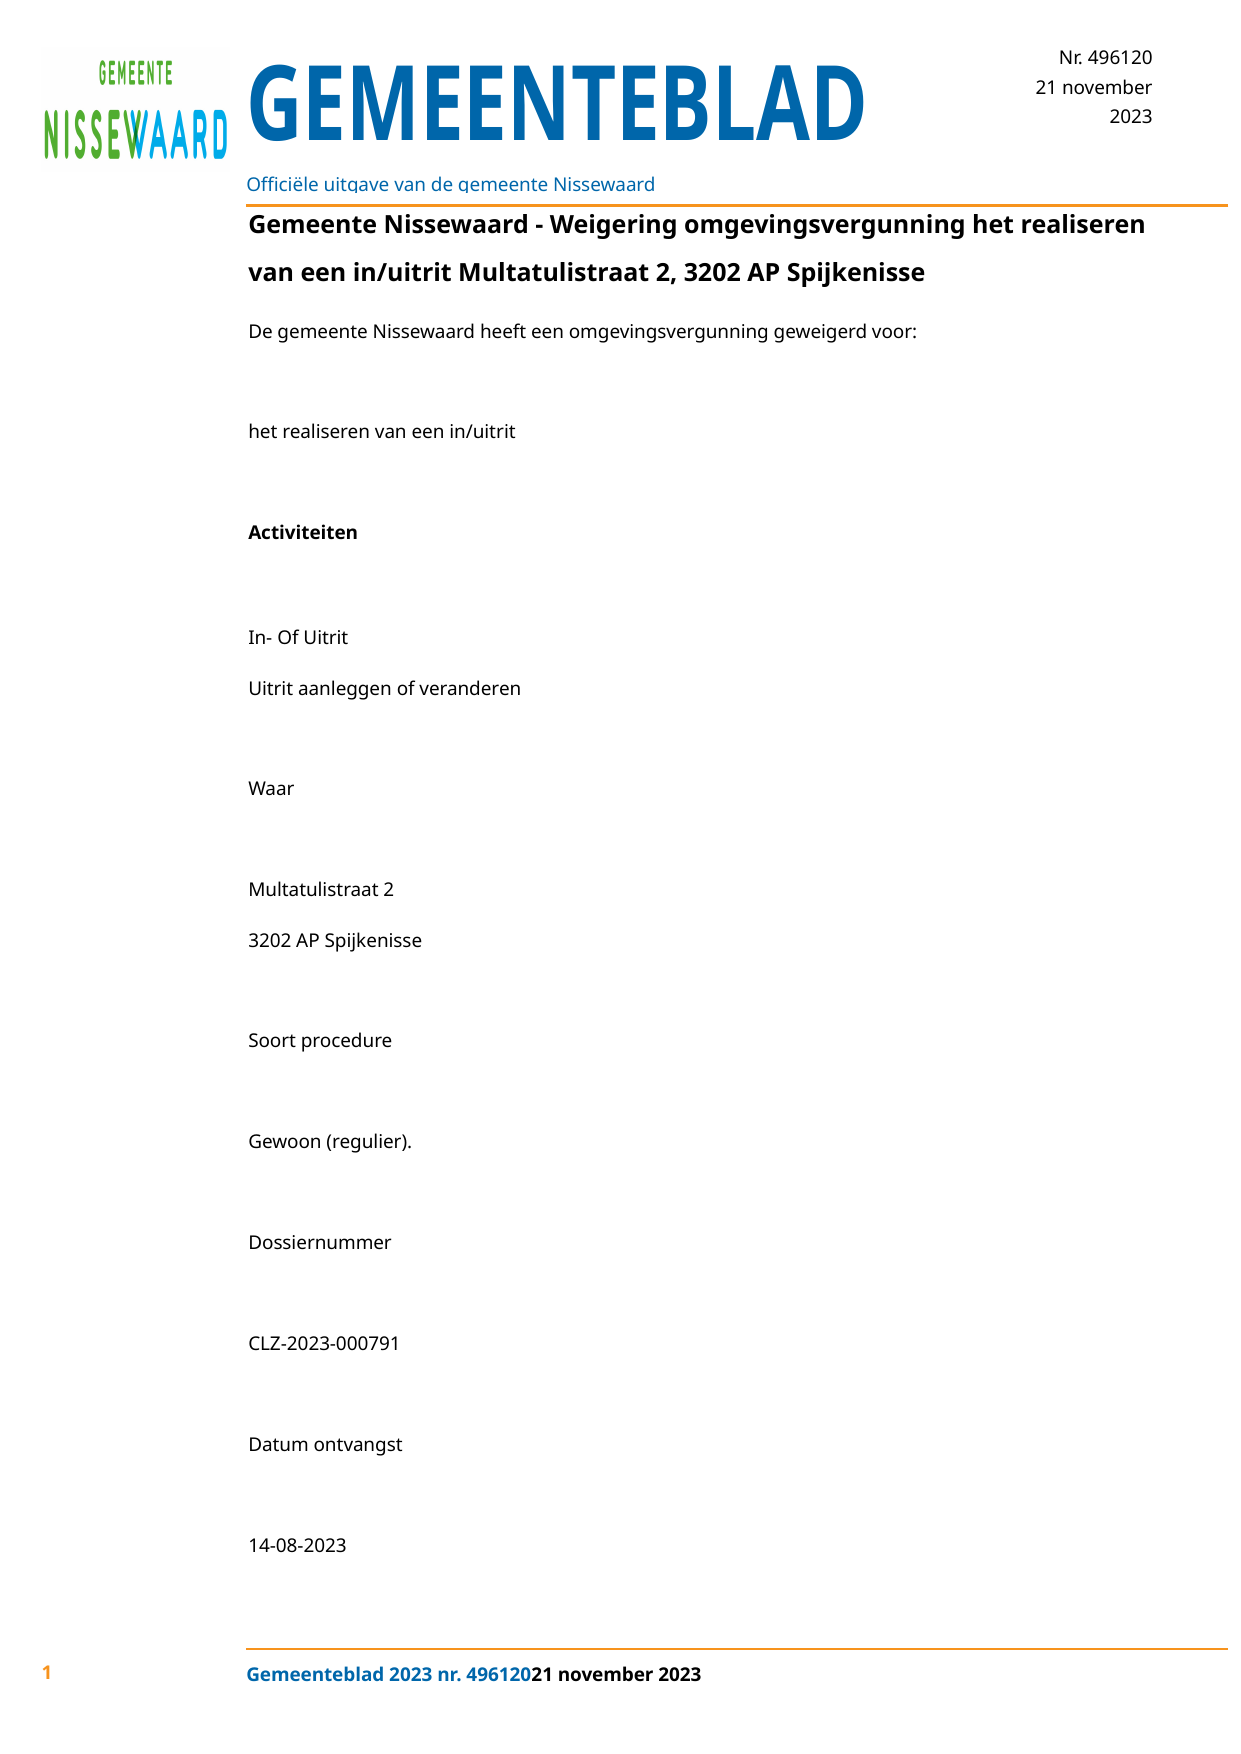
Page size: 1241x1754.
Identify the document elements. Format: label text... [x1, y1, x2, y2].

text Datum ontvangst [248, 1431, 1152, 1457]
text Waar [248, 776, 1152, 801]
text 14-08-2023 [248, 1532, 1152, 1558]
text Multatulistraat 2 [248, 876, 1152, 902]
text CLZ-2023-000791 [248, 1330, 1152, 1356]
text Gewoon (regulier). [248, 1128, 1152, 1154]
text Soort procedure [248, 1028, 1152, 1053]
text Activiteiten [248, 519, 1152, 545]
text Uitrit aanleggen of veranderen [248, 675, 1152, 701]
text In- Of Uitrit [248, 624, 1152, 650]
text Gemeente Nissewaard - Weigering omgevingsvergunning het realiseren van een in/uitrit Multatulistraat 2, 3202 AP Spijkenisse [248, 207, 1152, 288]
picture [41, 47, 231, 172]
text De gemeente Nissewaard heeft een omgevingsvergunning geweigerd voor: [248, 318, 1152, 344]
text ﻿ [248, 570, 1152, 599]
text 3202 AP Spijkenisse [248, 927, 1152, 953]
text Dossiernummer [248, 1229, 1152, 1255]
text het realiseren van een in/uitrit [248, 419, 1152, 444]
